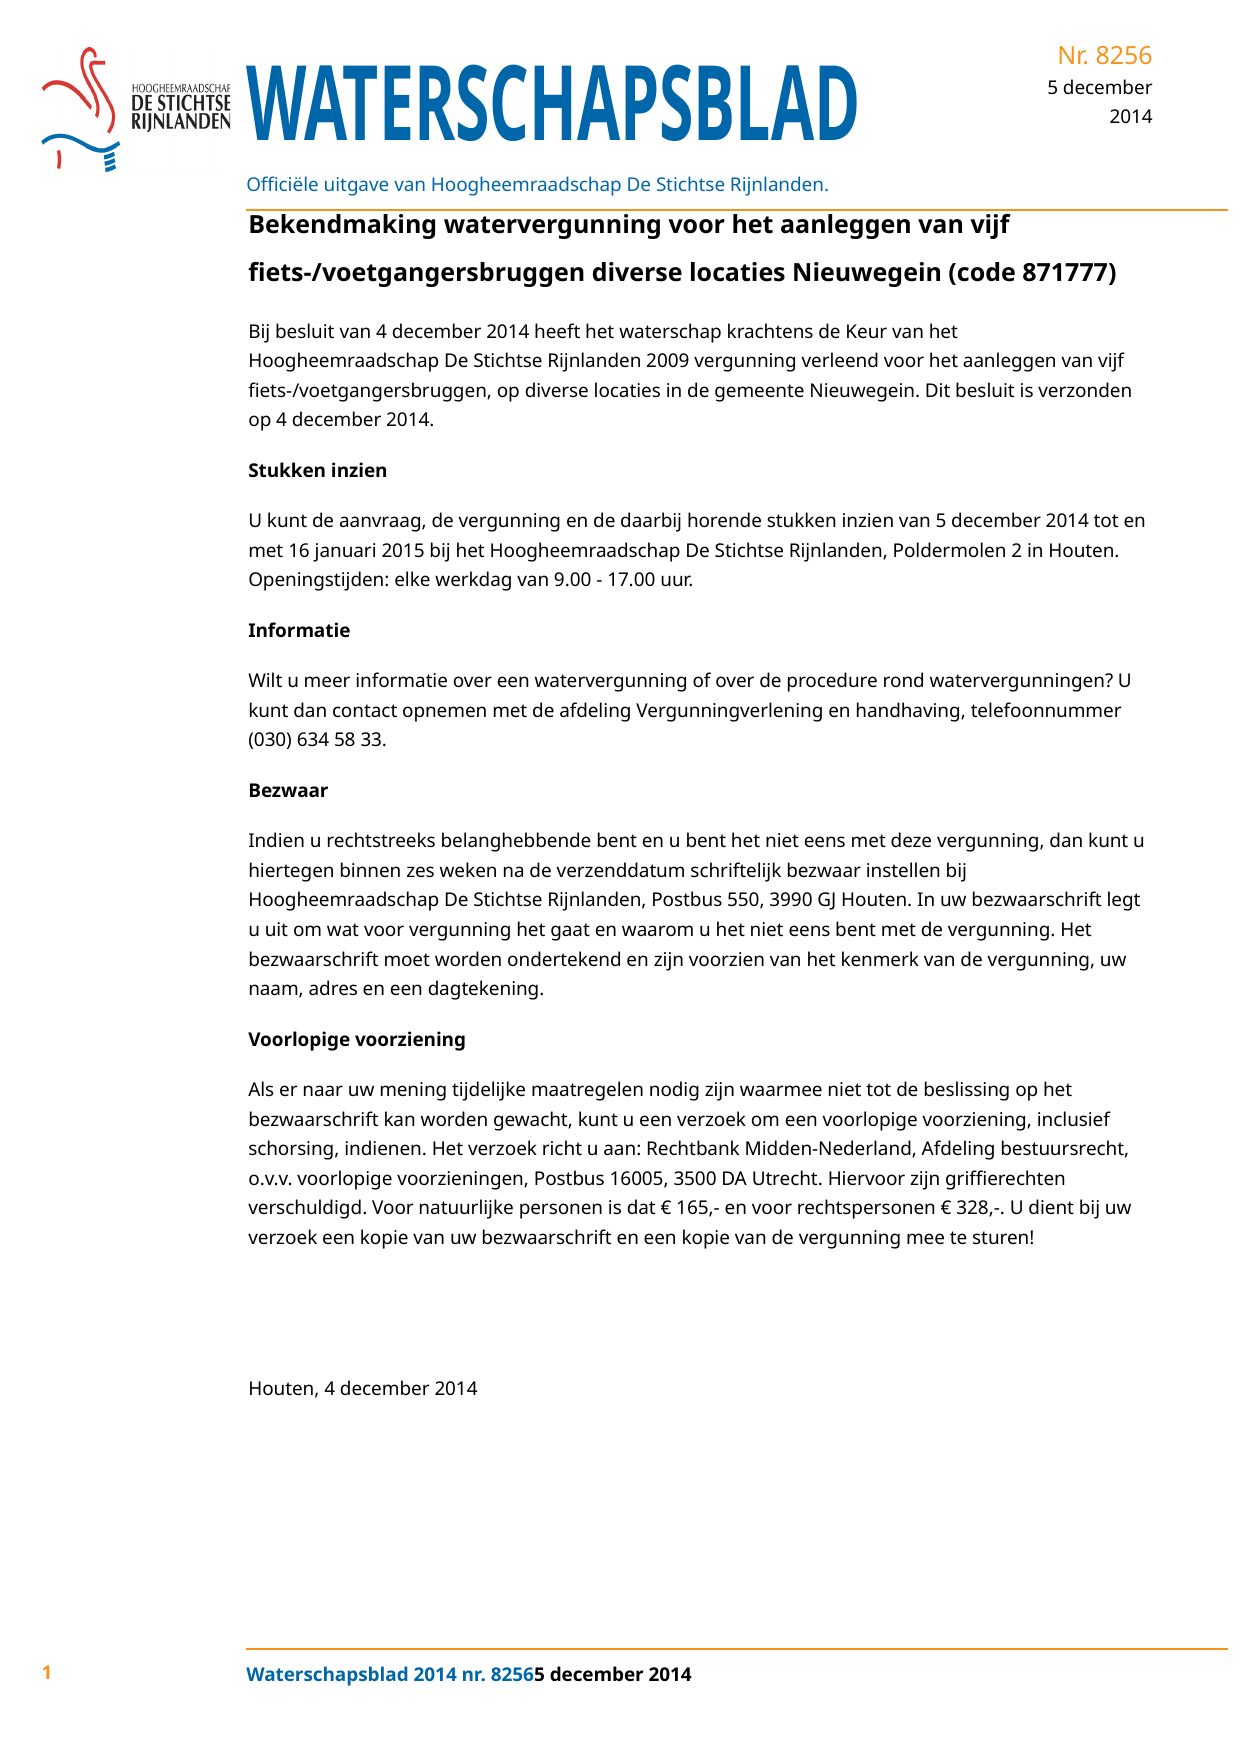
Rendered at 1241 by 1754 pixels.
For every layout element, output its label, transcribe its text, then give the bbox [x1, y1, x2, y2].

text Wilt u meer informatie over een watervergunning of over de procedure rond watervergunningen? U kunt dan contact opnemen met de afdeling Vergunningverlening en handhaving, telefoonnummer (030) 634 58 33. [248, 667, 1152, 752]
text Houten, 4 december 2014 [248, 1375, 1152, 1401]
text Bekendmaking watervergunning voor het aanleggen van vijf fiets-/voetgangersbruggen diverse locaties Nieuwegein (code 871777) [248, 211, 1152, 288]
text Als er naar uw mening tijdelijke maatregelen nodig zijn waarmee niet tot de beslissing op het bezwaarschrift kan worden gewacht, kunt u een verzoek om een voorlopige voorziening, inclusief schorsing, indienen. Het verzoek richt u aan: Rechtbank Midden-Nederland, Afdeling bestuursrecht, o.v.v. voorlopige voorzieningen, Postbus 16005, 3500 DA Utrecht. Hiervoor zijn griffierechten verschuldigd. Voor natuurlijke personen is dat € 165,- en voor rechtspersonen € 328,-. U dient bij uw verzoek een kopie van uw bezwaarschrift en een kopie van de vergunning mee te sturen! [248, 1076, 1152, 1250]
text Indien u rechtstreeks belanghebbende bent en u bent het niet eens met deze vergunning, dan kunt u hiertegen binnen zes weken na de verzenddatum schriftelijk bezwaar instellen bij Hoogheemraadschap De Stichtse Rijnlanden, Postbus 550, 3990 GJ Houten. In uw bezwaarschrift legt u uit om wat voor vergunning het gaat en waarom u het niet eens bent met de vergunning. Het bezwaarschrift moet worden ondertekend en zijn voorzien van het kenmerk van de vergunning, uw naam, adres en een dagtekening. [248, 827, 1152, 1001]
text Voorlopige voorziening [248, 1026, 1152, 1052]
text Informatie [248, 617, 1152, 643]
text Bij besluit van 4 december 2014 heeft het waterschap krachtens de Keur van het Hoogheemraadschap De Stichtse Rijnlanden 2009 vergunning verleend voor het aanleggen van vijf fiets-/voetgangersbruggen, op diverse locaties in de gemeente Nieuwegein. Dit besluit is verzonden op 4 december 2014. [248, 318, 1152, 432]
text Bezwaar [248, 777, 1152, 803]
text Stukken inzien [248, 457, 1152, 483]
text U kunt de aanvraag, de vergunning en de daarbij horende stukken inzien van 5 december 2014 tot en met 16 januari 2015 bij het Hoogheemraadschap De Stichtse Rijnlanden, Poldermolen 2 in Houten. Openingstijden: elke werkdag van 9.00 - 17.00 uur. [248, 507, 1152, 592]
picture [41, 47, 231, 172]
